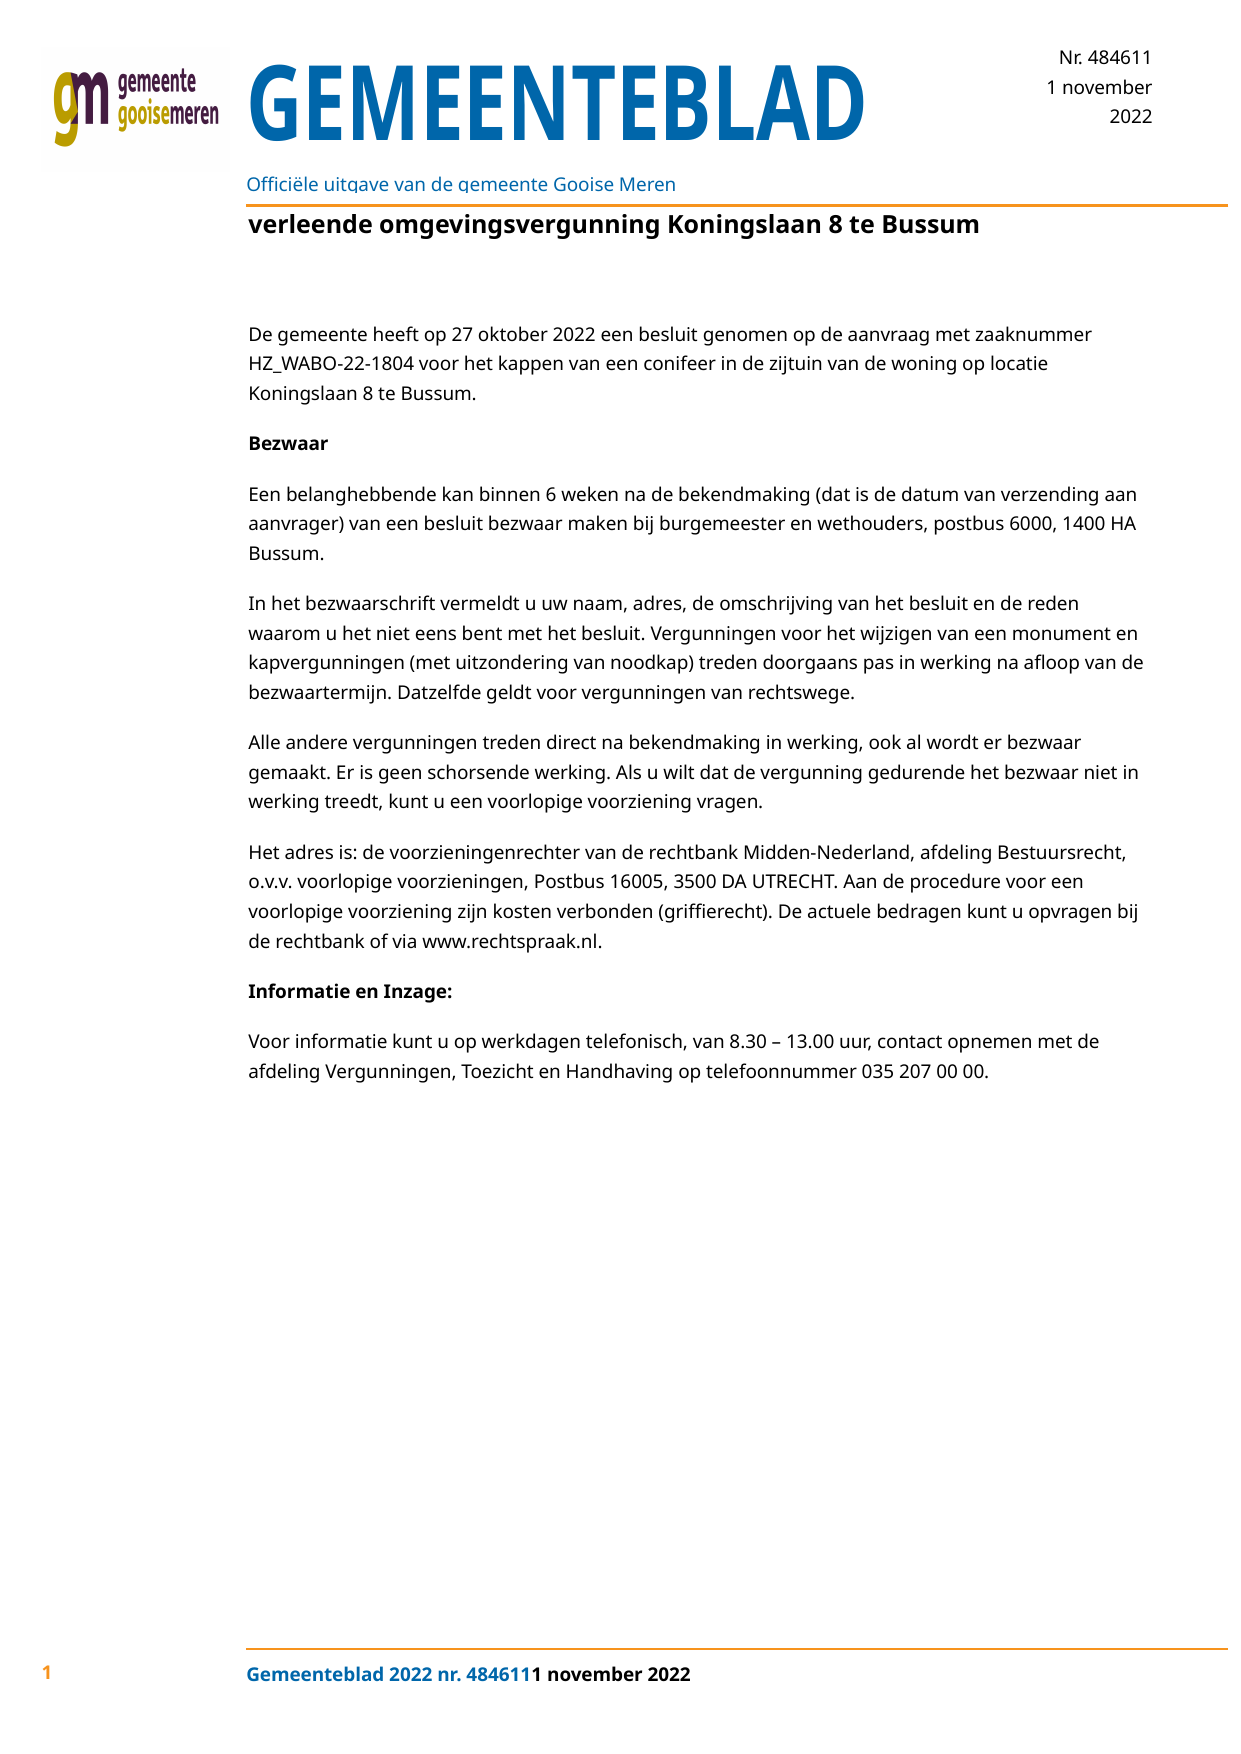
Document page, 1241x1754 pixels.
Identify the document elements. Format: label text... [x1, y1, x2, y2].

picture [41, 47, 231, 172]
text Een belanghebbende kan binnen 6 weken na de bekendmaking (dat is de datum van verzending aan aanvrager) van een besluit bezwaar maken bij burgemeester en wethouders, postbus 6000, 1400 HA Bussum. [248, 481, 1152, 566]
text Alle andere vergunningen treden direct na bekendmaking in werking, ook al wordt er bezwaar gemaakt. Er is geen schorsende werking. Als u wilt dat de vergunning gedurende het bezwaar niet in werking treedt, kunt u een voorlopige voorziening vragen. [248, 729, 1152, 814]
text In het bezwaarschrift vermeldt u uw naam, adres, de omschrijving van het besluit en de reden waarom u het niet eens bent met het besluit. Vergunningen voor het wijzigen van een monument en kapvergunningen (met uitzondering van noodkap) treden doorgaans pas in werking na afloop van de bezwaartermijn. Datzelfde geldt voor vergunningen van rechtswege. [248, 590, 1152, 705]
text verleende omgevingsvergunning Koningslaan 8 te Bussum [248, 207, 1152, 241]
text De gemeente heeft op 27 oktober 2022 een besluit genomen op de aanvraag met zaaknummer HZ_WABO-22-1804 voor het kappen van een conifeer in de zijtuin van de woning op locatie Koningslaan 8 te Bussum. [248, 321, 1152, 406]
text Voor informatie kunt u op werkdagen telefonisch, van 8.30 – 13.00 uur, contact opnemen met de afdeling Vergunningen, Toezicht en Handhaving op telefoonnummer 035 207 00 00. [248, 1029, 1152, 1084]
text Het adres is: de voorzieningenrechter van de rechtbank Midden-Nederland, afdeling Bestuursrecht, o.v.v. voorlopige voorzieningen, Postbus 16005, 3500 DA UTRECHT. Aan de procedure voor een voorlopige voorziening zijn kosten verbonden (griffierecht). De actuele bedragen kunt u opvragen bij de rechtbank of via www.rechtspraak.nl. [248, 839, 1152, 953]
text Bezwaar [248, 430, 1152, 456]
text Informatie en Inzage: [248, 978, 1152, 1004]
